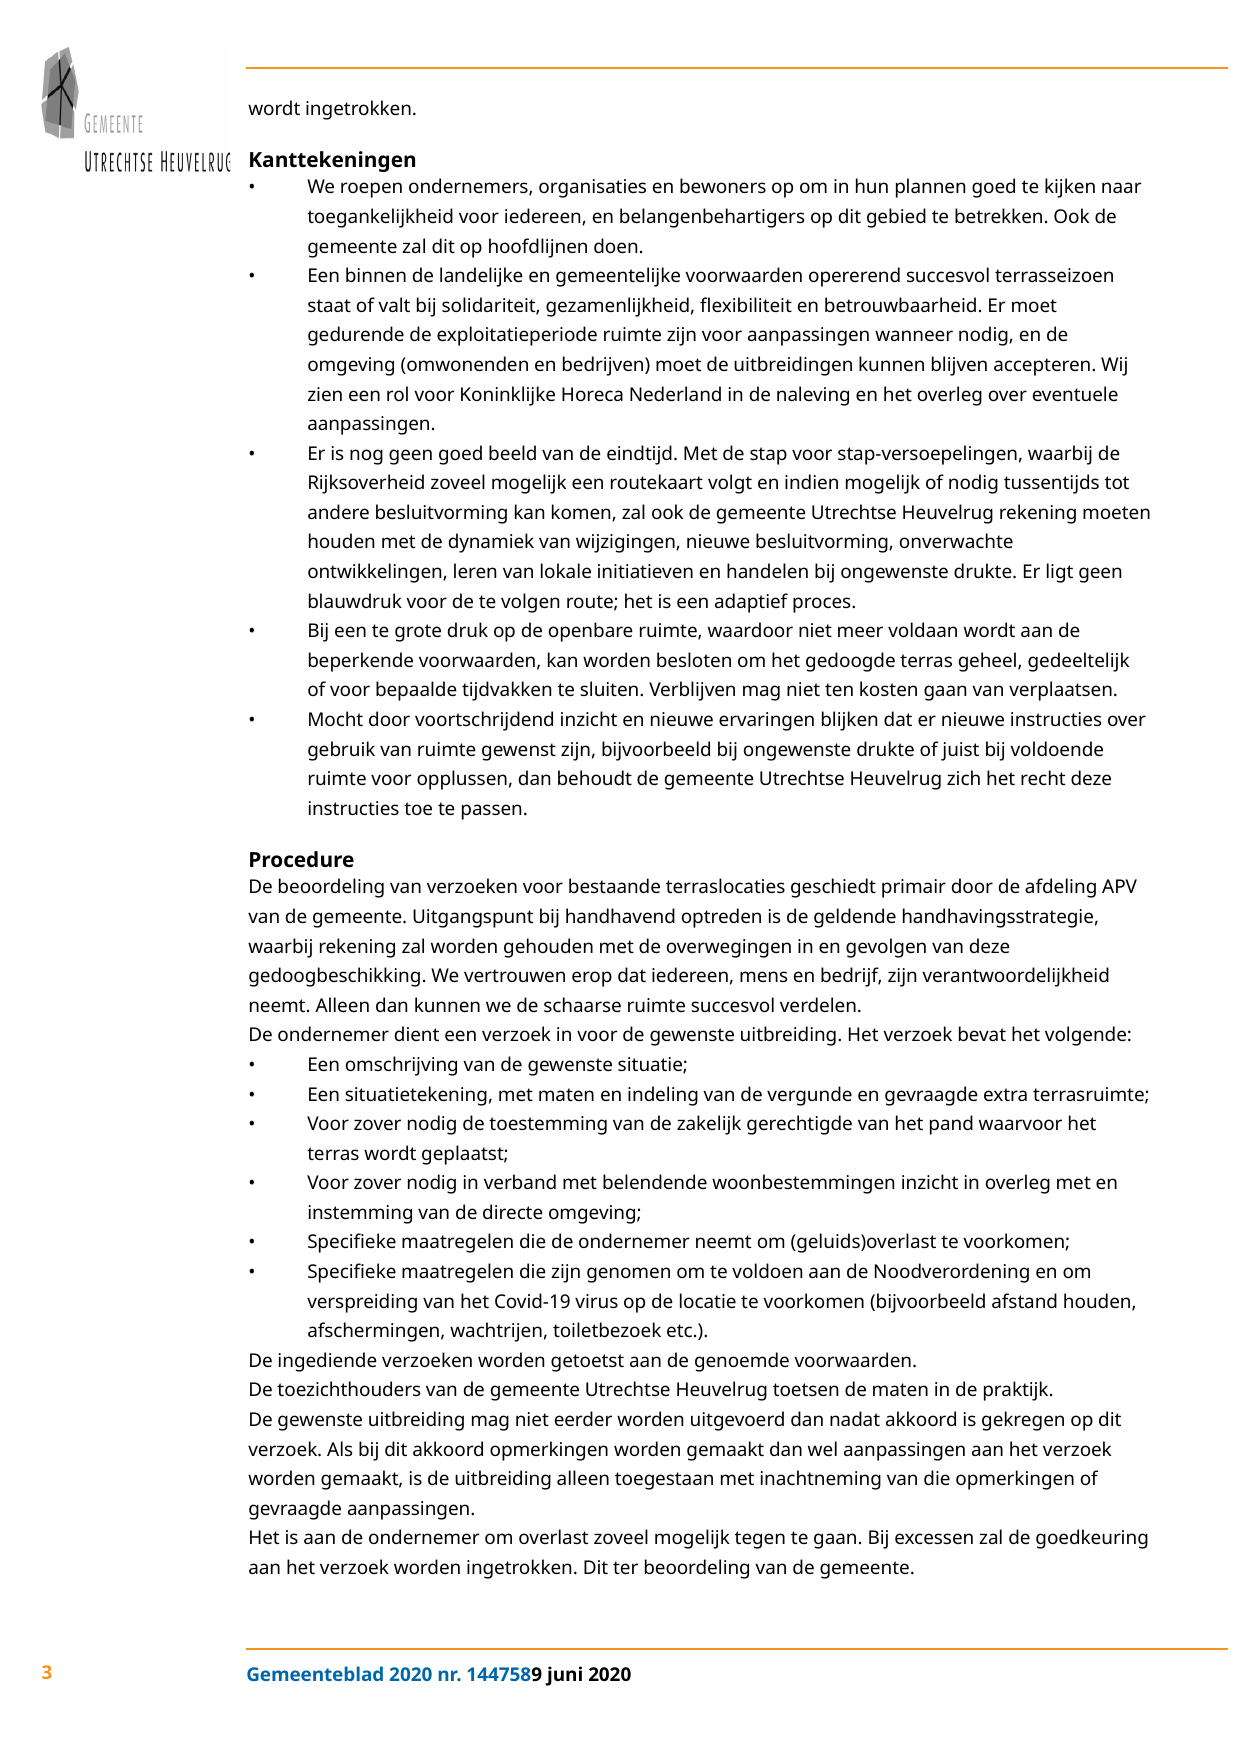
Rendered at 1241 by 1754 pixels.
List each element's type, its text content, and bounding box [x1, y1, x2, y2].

list Mocht door voortschrijdend inzicht en nieuwe ervaringen blijken dat er nieuwe instructies over gebruik van ruimte gewenst zijn, bijvoorbeeld bij ongewenste drukte of juist bij voldoende ruimte voor opplussen, dan behoudt de gemeente Utrechtse Heuvelrug zich het recht deze instructies toe te passen. [248, 706, 1152, 821]
list Bij een te grote druk op de openbare ruimte, waardoor niet meer voldaan wordt aan de beperkende voorwaarden, kan worden besloten om het gedoogde terras geheel, gedeeltelijk of voor bepaalde tijdvakken te sluiten. Verblijven mag niet ten kosten gaan van verplaatsen. [248, 617, 1152, 702]
list Specifieke maatregelen die zijn genomen om te voldoen aan de Noodverordening en om verspreiding van het Covid-19 virus op de locatie te voorkomen (bijvoorbeeld afstand houden, afschermingen, wachtrijen, toiletbezoek etc.). [248, 1258, 1152, 1343]
list Een omschrijving van de gewenste situatie; [248, 1051, 1152, 1077]
text De ingediende verzoeken worden getoetst aan de genoemde voorwaarden. [248, 1347, 1152, 1373]
picture [41, 47, 231, 172]
list Specifieke maatregelen die de ondernemer neemt om (geluids)overlast te voorkomen; [248, 1229, 1152, 1254]
list Een situatietekening, met maten en indeling van de vergunde en gevraagde extra terrasruimte; [248, 1081, 1152, 1107]
text Procedure [248, 845, 1152, 874]
list Voor zover nodig de toestemming van de zakelijk gerechtigde van het pand waarvoor het terras wordt geplaatst; [248, 1110, 1152, 1166]
list Er is nog geen goed beeld van de eindtijd. Met de stap voor stap-versoepelingen, waarbij de Rijksoverheid zoveel mogelijk een routekaart volgt en indien mogelijk of nodig tussentijds tot andere besluitvorming kan komen, zal ook de gemeente Utrechtse Heuvelrug rekening moeten houden met de dynamiek van wijzigingen, nieuwe besluitvorming, onverwachte ontwikkelingen, leren van lokale initiatieven en handelen bij ongewenste drukte. Er ligt geen blauwdruk voor de te volgen route; het is een adaptief proces. [248, 440, 1152, 613]
text Kanttekeningen [248, 145, 1152, 174]
text Het is aan de ondernemer om overlast zoveel mogelijk tegen te gaan. Bij excessen zal de goedkeuring aan het verzoek worden ingetrokken. Dit ter beoordeling van de gemeente. [248, 1524, 1152, 1580]
text De toezichthouders van de gemeente Utrechtse Heuvelrug toetsen de maten in de praktijk. [248, 1377, 1152, 1402]
list Voor zover nodig in verband met belendende woonbestemmingen inzicht in overleg met en instemming van de directe omgeving; [248, 1169, 1152, 1225]
list Een binnen de landelijke en gemeentelijke voorwaarden opererend succesvol terrasseizoen staat of valt bij solidariteit, gezamenlijkheid, flexibiliteit en betrouwbaarheid. Er moet gedurende de exploitatieperiode ruimte zijn voor aanpassingen wanneer nodig, en de omgeving (omwonenden en bedrijven) moet de uitbreidingen kunnen blijven accepteren. Wij zien een rol voor Koninklijke Horeca Nederland in de naleving en het overleg over eventuele aanpassingen. [248, 262, 1152, 436]
text De beoordeling van verzoeken voor bestaande terraslocaties geschiedt primair door de afdeling APV van de gemeente. Uitgangspunt bij handhavend optreden is de geldende handhavingsstrategie, waarbij rekening zal worden gehouden met de overwegingen in en gevolgen van deze gedoogbeschikking. We vertrouwen erop dat iedereen, mens en bedrijf, zijn verantwoordelijkheid neemt. Alleen dan kunnen we de schaarse ruimte succesvol verdelen. [248, 874, 1152, 1018]
text De ondernemer dient een verzoek in voor de gewenste uitbreiding. Het verzoek bevat het volgende: [248, 1022, 1152, 1047]
list We roepen ondernemers, organisaties en bewoners op om in hun plannen goed te kijken naar toegankelijkheid voor iedereen, en belangenbehartigers op dit gebied te betrekken. Ook de gemeente zal dit op hoofdlijnen doen. [248, 174, 1152, 258]
text wordt ingetrokken. [248, 95, 1152, 121]
text De gewenste uitbreiding mag niet eerder worden uitgevoerd dan nadat akkoord is gekregen op dit verzoek. Als bij dit akkoord opmerkingen worden gemaakt dan wel aanpassingen aan het verzoek worden gemaakt, is de uitbreiding alleen toegestaan met inachtneming van die opmerkingen of gevraagde aanpassingen. [248, 1406, 1152, 1521]
